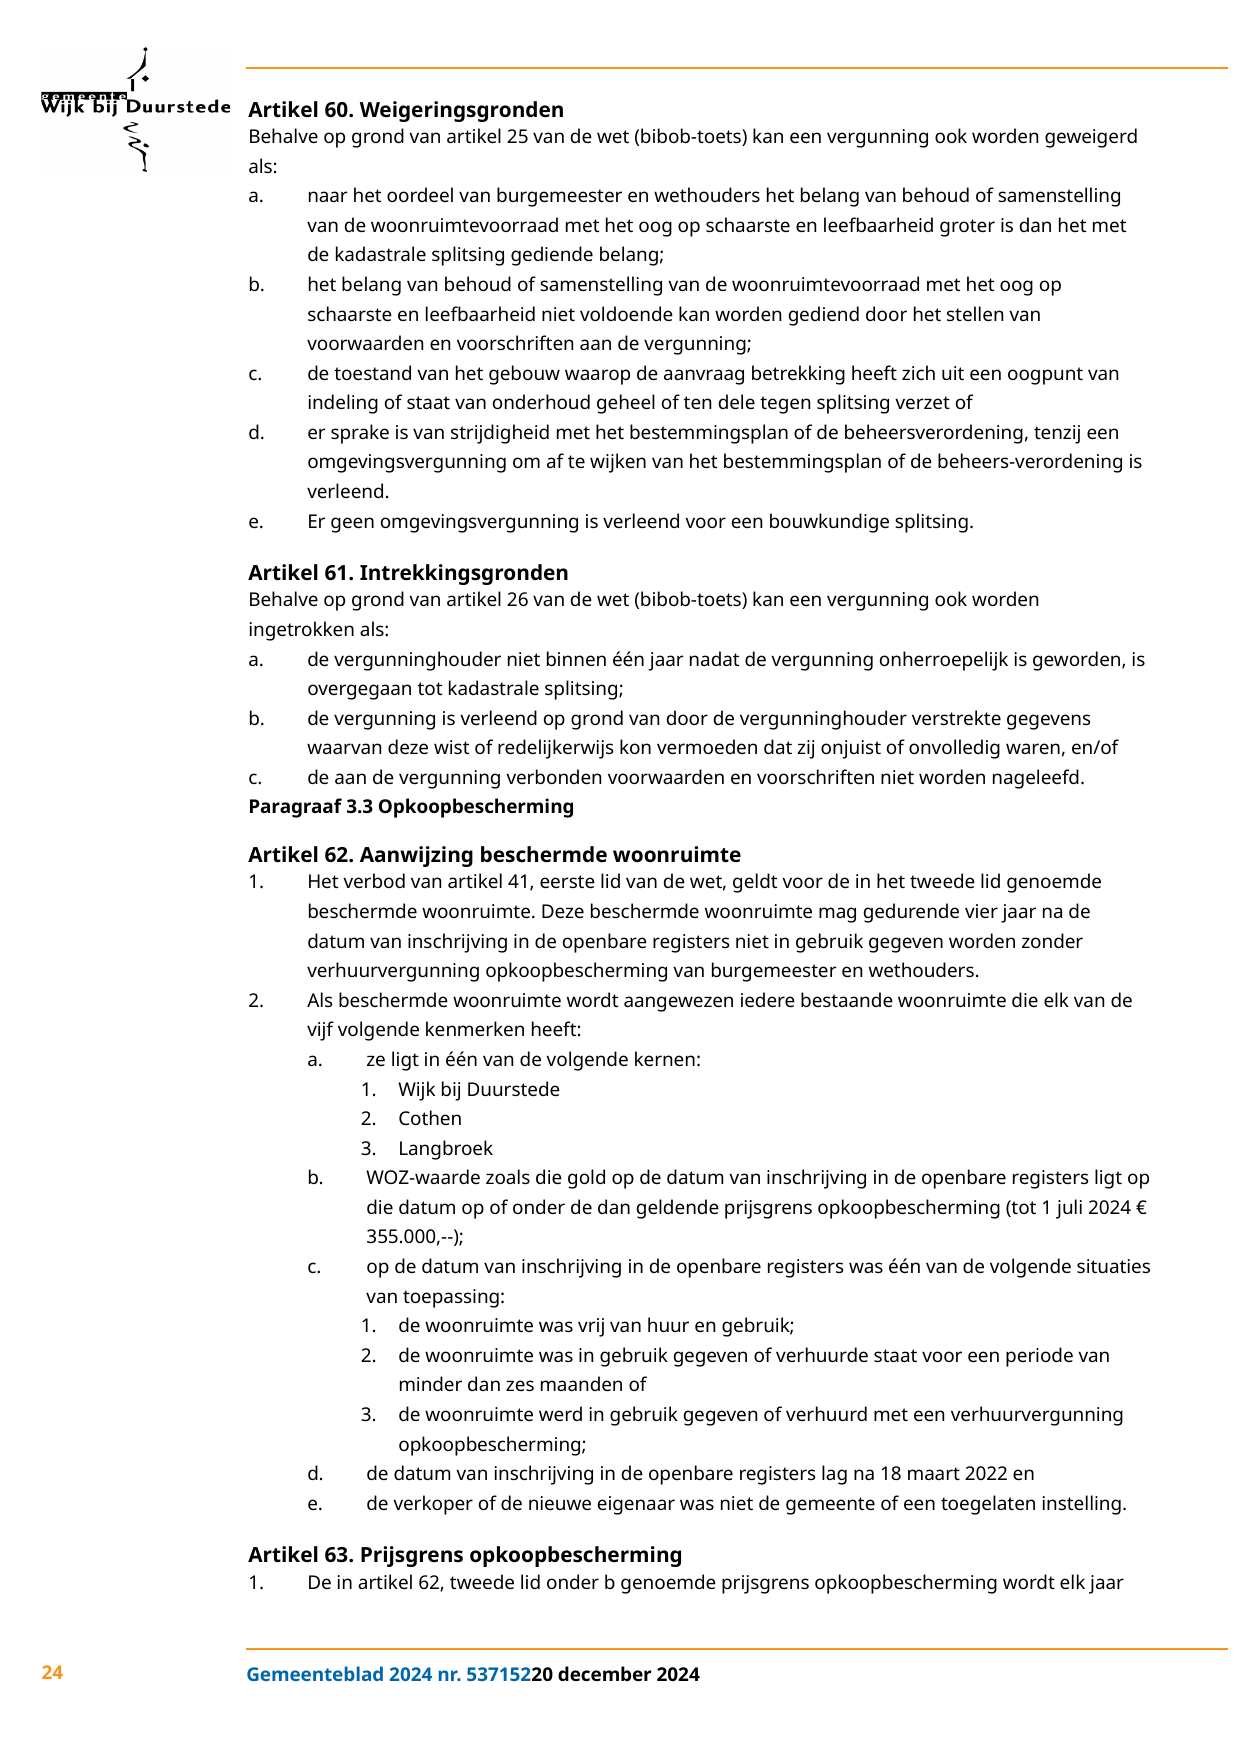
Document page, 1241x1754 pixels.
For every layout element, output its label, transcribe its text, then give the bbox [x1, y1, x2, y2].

text Artikel 60. Weigeringsgronden [248, 95, 1152, 123]
list de verkoper of de nieuwe eigenaar was niet de gemeente of een toegelaten instelling. [307, 1490, 1152, 1516]
list de vergunninghouder niet binnen één jaar nadat de vergunning onherroepelijk is geworden, is overgegaan tot kadastrale splitsing; [248, 646, 1152, 701]
list Het verbod van artikel 41, eerste lid van de wet, geldt voor de in het tweede lid genoemde beschermde woonruimte. Deze beschermde woonruimte mag gedurende vier jaar na de datum van inschrijving in de openbare registers niet in gebruik gegeven worden zonder verhuurvergunning opkoopbescherming van burgemeester en wethouders. [248, 869, 1152, 983]
list de aan de vergunning verbonden voorwaarden en voorschriften niet worden nageleefd. [248, 764, 1152, 790]
text Behalve op grond van artikel 25 van de wet (bibob-toets) kan een vergunning ook worden geweigerd als: [248, 123, 1152, 178]
list WOZ-waarde zoals die gold op de datum van inschrijving in de openbare registers ligt op die datum op of onder de dan geldende prijsgrens opkoopbescherming (tot 1 juli 2024 € 355.000,--); [307, 1164, 1152, 1249]
text Artikel 61. Intrekkingsgronden [248, 558, 1152, 587]
list Cothen [361, 1105, 1152, 1131]
list de vergunning is verleend op grond van door de vergunninghouder verstrekte gegevens waarvan deze wist of redelijkerwijs kon vermoeden dat zij onjuist of onvolledig waren, en/of [248, 705, 1152, 760]
list de woonruimte was vrij van huur en gebruik; [361, 1312, 1152, 1338]
list de toestand van het gebouw waarop de aanvraag betrekking heeft zich uit een oogpunt van indeling of staat van onderhoud geheel of ten dele tegen splitsing verzet of [248, 360, 1152, 415]
list De in artikel 62, tweede lid onder b genoemde prijsgrens opkoopbescherming wordt elk jaar [248, 1569, 1152, 1594]
text Paragraaf 3.3 Opkoopbescherming [248, 794, 1152, 819]
list Als beschermde woonruimte wordt aangewezen iedere bestaande woonruimte die elk van de vijf volgende kenmerken heeft: [248, 987, 1152, 1042]
list de woonruimte werd in gebruik gegeven of verhuurd met een verhuurvergunning opkoopbescherming; [361, 1401, 1152, 1457]
picture [41, 47, 231, 172]
text Artikel 63. Prijsgrens opkoopbescherming [248, 1540, 1152, 1569]
list op de datum van inschrijving in de openbare registers was één van de volgende situaties van toepassing: [307, 1253, 1152, 1309]
list Wijk bij Duurstede [361, 1076, 1152, 1102]
list Er geen omgevingsvergunning is verleend voor een bouwkundige splitsing. [248, 508, 1152, 533]
list de datum van inschrijving in de openbare registers lag na 18 maart 2022 en [307, 1460, 1152, 1486]
text Artikel 62. Aanwijzing beschermde woonruimte [248, 840, 1152, 869]
list ze ligt in één van de volgende kernen: [307, 1046, 1152, 1072]
list Langbroek [361, 1135, 1152, 1161]
list er sprake is van strijdigheid met het bestemmingsplan of de beheersverordening, tenzij een omgevingsvergunning om af te wijken van het bestemmingsplan of de beheers-verordening is verleend. [248, 419, 1152, 504]
list de woonruimte was in gebruik gegeven of verhuurde staat voor een periode van minder dan zes maanden of [361, 1342, 1152, 1397]
list het belang van behoud of samenstelling van de woonruimtevoorraad met het oog op schaarste en leefbaarheid niet voldoende kan worden gediend door het stellen van voorwaarden en voorschriften aan de vergunning; [248, 271, 1152, 356]
text Behalve op grond van artikel 26 van de wet (bibob-toets) kan een vergunning ook worden ingetrokken als: [248, 587, 1152, 642]
list naar het oordeel van burgemeester en wethouders het belang van behoud of samenstelling van de woonruimtevoorraad met het oog op schaarste en leefbaarheid groter is dan het met de kadastrale splitsing gediende belang; [248, 182, 1152, 267]
